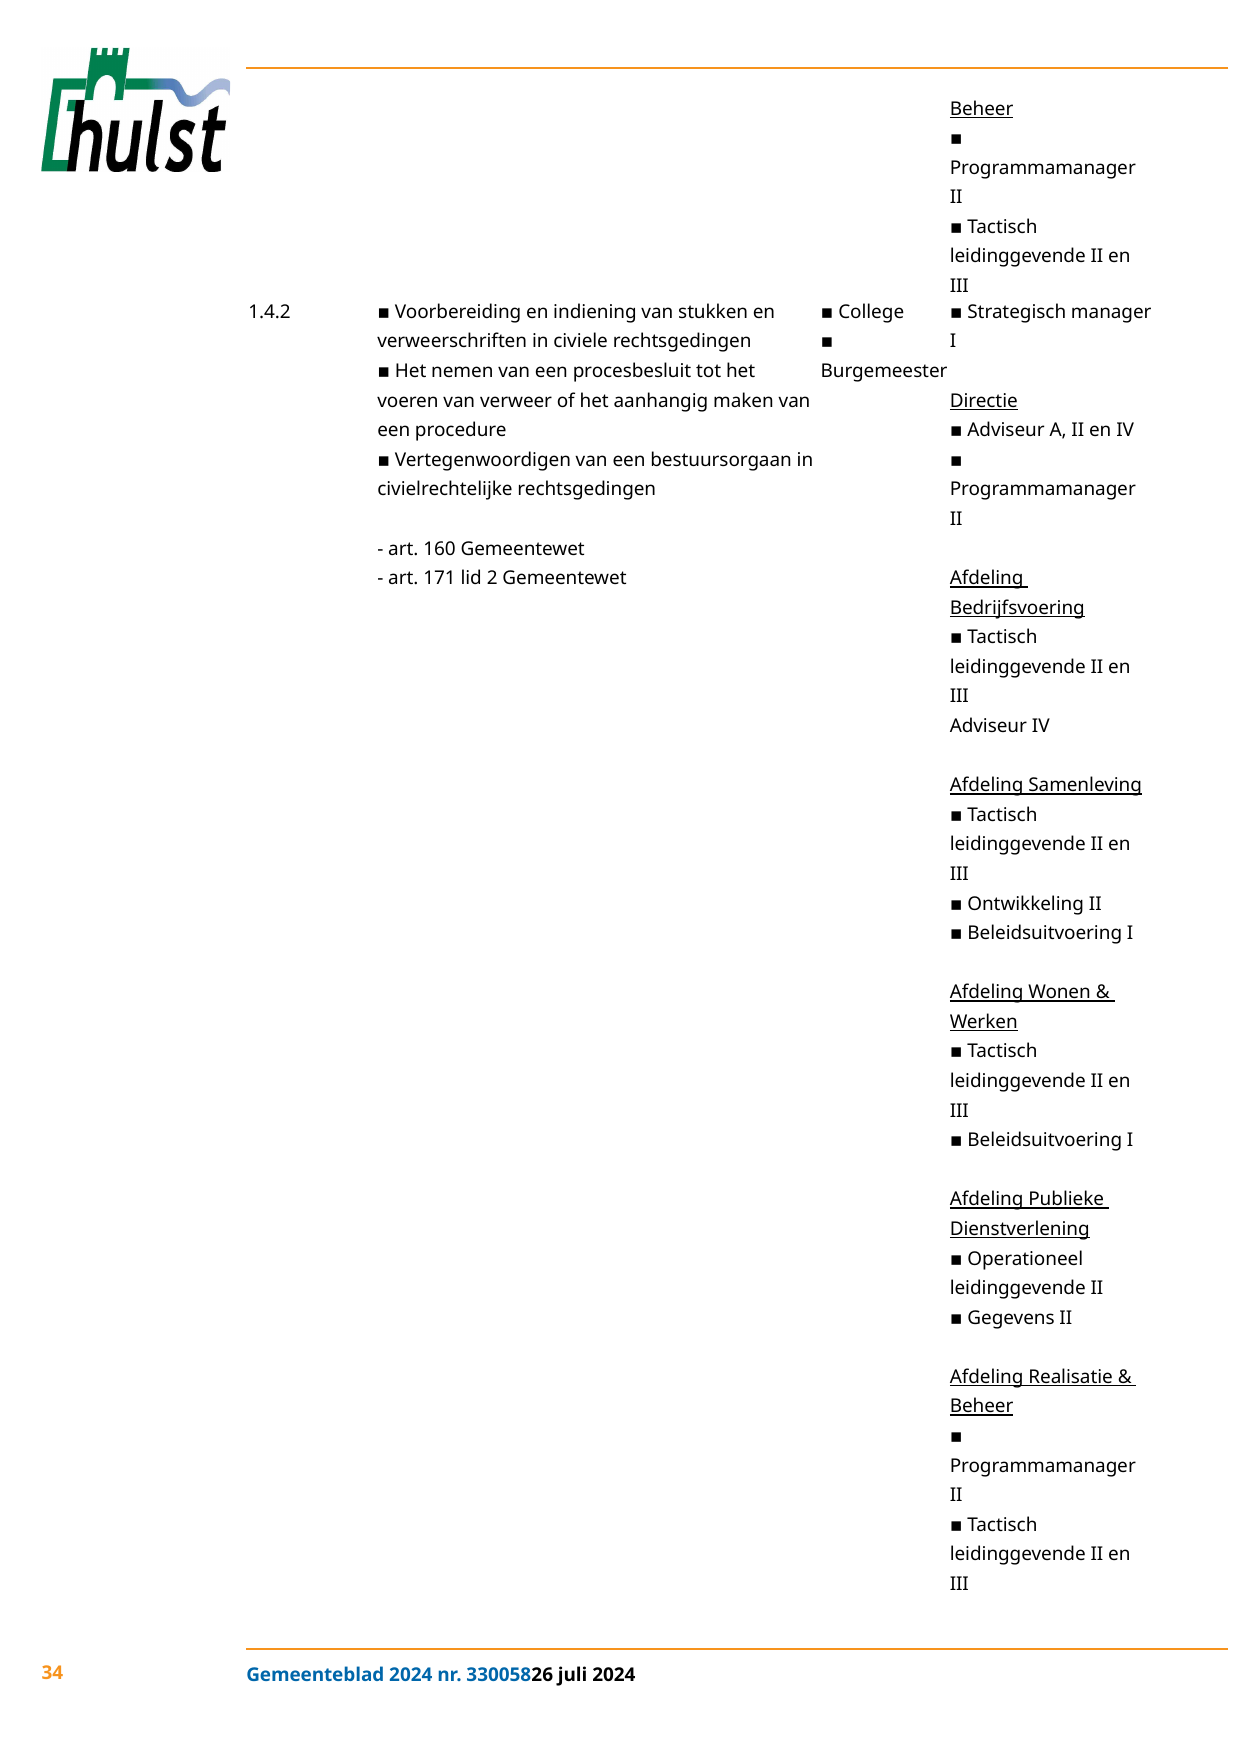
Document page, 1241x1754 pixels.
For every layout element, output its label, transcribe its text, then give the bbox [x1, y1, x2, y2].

table_cell [820, 95, 949, 298]
table_cell ▪ Strategisch manager I Directie ▪ Adviseur A, II en IV ▪ Programmamanager II Afdeling Bedrijfsvoering ▪ Tactisch leidinggevende II en III Adviseur IV Afdeling Samenleving ▪ Tactisch leidinggevende II en III ▪ Ontwikkeling II ▪ Beleidsuitvoering I Afdeling Wonen & Werken ▪ Tactisch leidinggevende II en III ▪ Beleidsuitvoering I Afdeling Publieke Dienstverlening ▪ Operationeel leidinggevende II ▪ Gegevens II Afdeling Realisatie & Beheer ▪ Programmamanager II ▪ Tactisch leidinggevende II en III [950, 298, 1152, 1596]
table_cell Beheer ▪ Programmamanager II ▪ Tactisch leidinggevende II en III [950, 95, 1152, 298]
table_cell ▪ College ▪ Burgemeester [820, 298, 949, 1596]
picture [41, 47, 231, 172]
table_cell [377, 95, 820, 298]
table_cell 1.4.2 [248, 298, 377, 1596]
table_cell [248, 95, 377, 298]
table_cell ▪ Voorbereiding en indiening van stukken en verweerschriften in civiele rechtsgedingen ▪ Het nemen van een procesbesluit tot het voeren van verweer of het aanhangig maken van een procedure ▪ Vertegenwoordigen van een bestuursorgaan in civielrechtelijke rechtsgedingen - art. 160 Gemeentewet - art. 171 lid 2 Gemeentewet [377, 298, 820, 1596]
